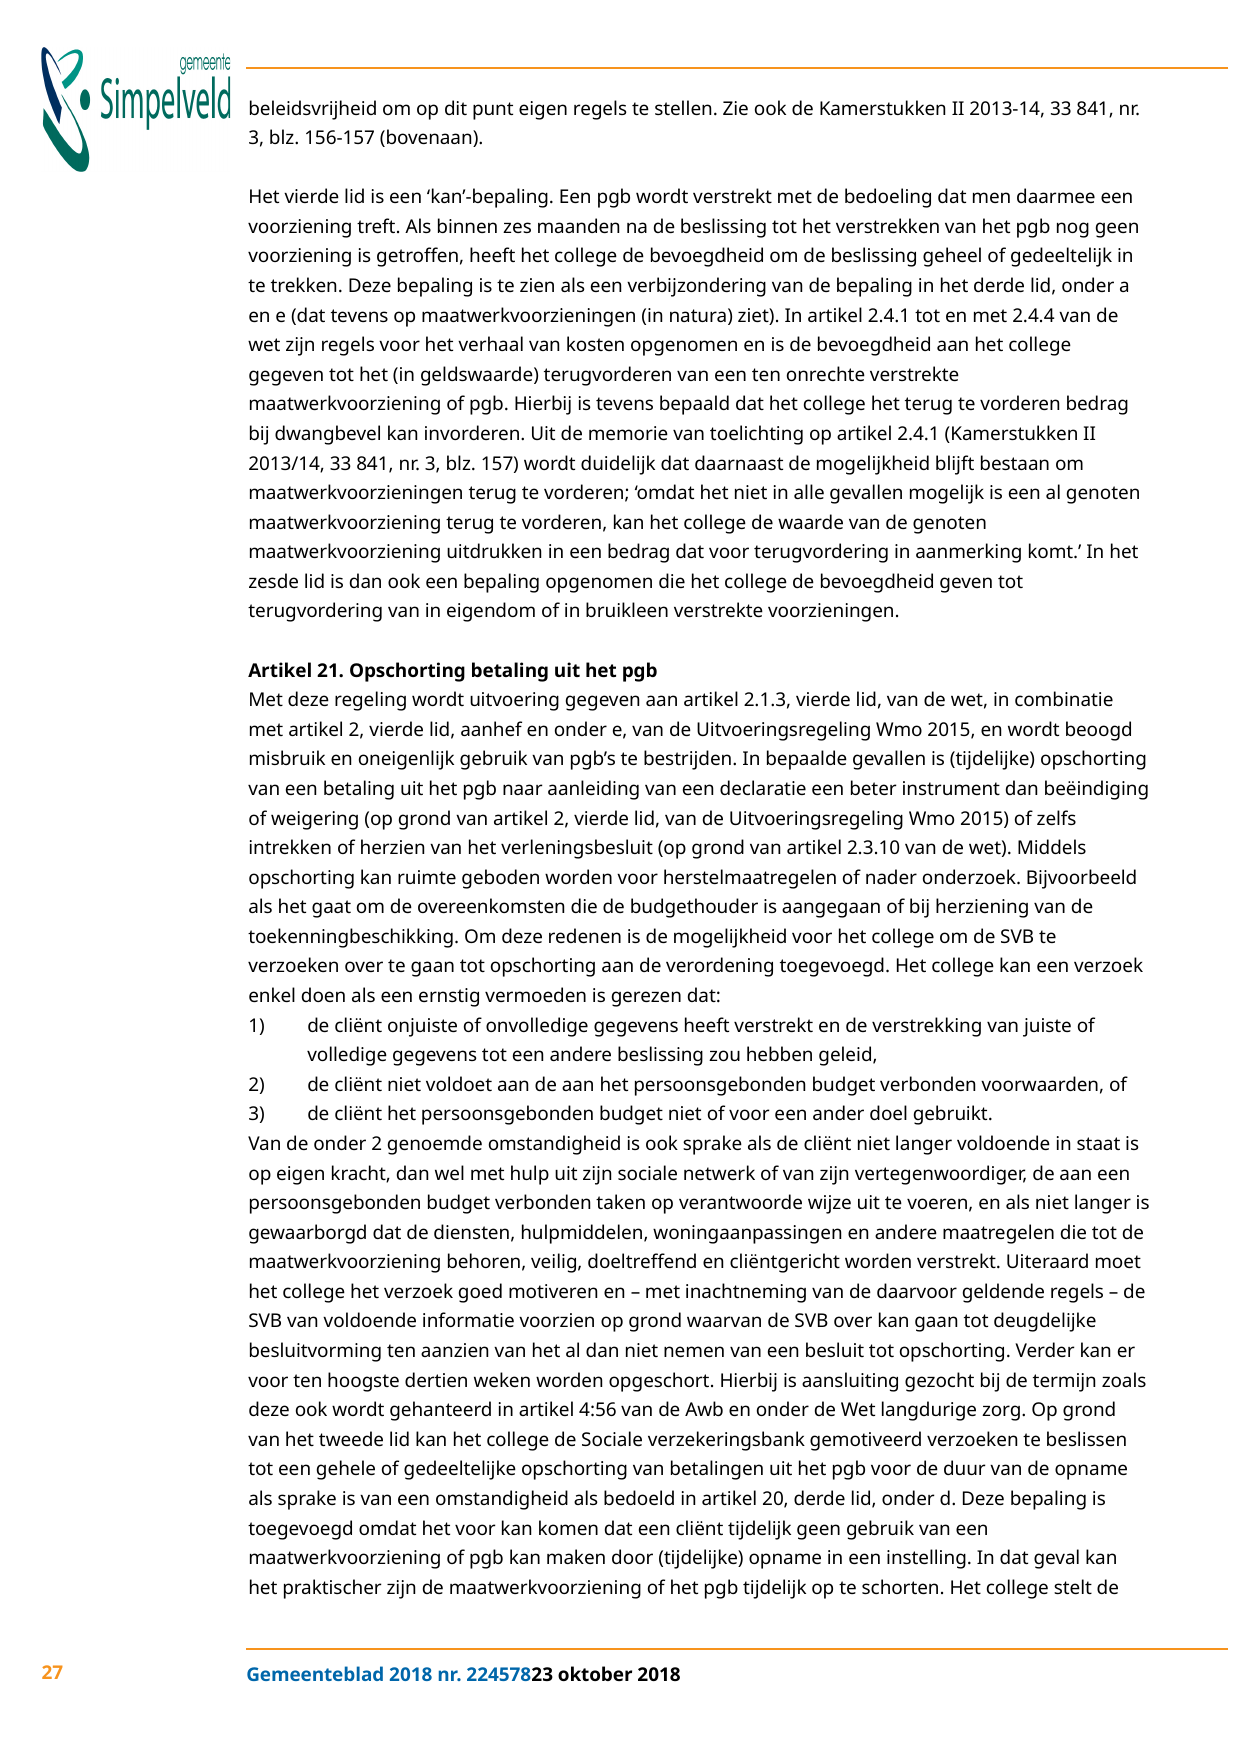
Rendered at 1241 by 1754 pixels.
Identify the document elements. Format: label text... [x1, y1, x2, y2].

list de cliënt onjuiste of onvolledige gegevens heeft verstrekt en de verstrekking van juiste of volledige gegevens tot een andere beslissing zou hebben geleid, [248, 1012, 1152, 1067]
list de cliënt niet voldoet aan de aan het persoonsgebonden budget verbonden voorwaarden, of [248, 1071, 1152, 1097]
text beleidsvrijheid om op dit punt eigen regels te stellen. Zie ook de Kamerstukken II 2013-14, 33 841, nr. 3, blz. 156-157 (bovenaan). [248, 95, 1152, 150]
text Het vierde lid is een ‘kan’-bepaling. Een pgb wordt verstrekt met de bedoeling dat men daarmee een voorziening treft. Als binnen zes maanden na de beslissing tot het verstrekken van het pgb nog geen voorziening is getroffen, heeft het college de bevoegdheid om de beslissing geheel of gedeeltelijk in te trekken. Deze bepaling is te zien als een verbijzondering van de bepaling in het derde lid, onder a en e (dat tevens op maatwerkvoorzieningen (in natura) ziet). In artikel 2.4.1 tot en met 2.4.4 van de wet zijn regels voor het verhaal van kosten opgenomen en is de bevoegdheid aan het college gegeven tot het (in geldswaarde) terugvorderen van een ten onrechte verstrekte maatwerkvoorziening of pgb. Hierbij is tevens bepaald dat het college het terug te vorderen bedrag bij dwangbevel kan invorderen. Uit de memorie van toelichting op artikel 2.4.1 (Kamerstukken II 2013/14, 33 841, nr. 3, blz. 157) wordt duidelijk dat daarnaast de mogelijkheid blijft bestaan om maatwerkvoorzieningen terug te vorderen; ‘omdat het niet in alle gevallen mogelijk is een al genoten maatwerkvoorziening terug te vorderen, kan het college de waarde van de genoten maatwerkvoorziening uitdrukken in een bedrag dat voor terugvordering in aanmerking komt.’ In het zesde lid is dan ook een bepaling opgenomen die het college de bevoegdheid geven tot terugvordering van in eigendom of in bruikleen verstrekte voorzieningen. [248, 183, 1152, 623]
text Van de onder 2 genoemde omstandigheid is ook sprake als de cliënt niet langer voldoende in staat is op eigen kracht, dan wel met hulp uit zijn sociale netwerk of van zijn vertegenwoordiger, de aan een persoonsgebonden budget verbonden taken op verantwoorde wijze uit te voeren, en als niet langer is gewaarborgd dat de diensten, hulpmiddelen, woningaanpassingen en andere maatregelen die tot de maatwerkvoorziening behoren, veilig, doeltreffend en cliëntgericht worden verstrekt. Uiteraard moet het college het verzoek goed motiveren en – met inachtneming van de daarvoor geldende regels – de SVB van voldoende informatie voorzien op grond waarvan de SVB over kan gaan tot deugdelijke besluitvorming ten aanzien van het al dan niet nemen van een besluit tot opschorting. Verder kan er voor ten hoogste dertien weken worden opgeschort. Hierbij is aansluiting gezocht bij de termijn zoals deze ook wordt gehanteerd in artikel 4:56 van de Awb en onder de Wet langdurige zorg. Op grond van het tweede lid kan het college de Sociale verzekeringsbank gemotiveerd verzoeken te beslissen tot een gehele of gedeeltelijke opschorting van betalingen uit het pgb voor de duur van de opname als sprake is van een omstandigheid als bedoeld in artikel 20, derde lid, onder d. Deze bepaling is toegevoegd omdat het voor kan komen dat een cliënt tijdelijk geen gebruik van een maatwerkvoorziening of pgb kan maken door (tijdelijke) opname in een instelling. In dat geval kan het praktischer zijn de maatwerkvoorziening of het pgb tijdelijk op te schorten. Het college stelt de [248, 1130, 1152, 1600]
picture [41, 47, 231, 172]
text Met deze regeling wordt uitvoering gegeven aan artikel 2.1.3, vierde lid, van de wet, in combinatie met artikel 2, vierde lid, aanhef en onder e, van de Uitvoeringsregeling Wmo 2015, en wordt beoogd misbruik en oneigenlijk gebruik van pgb’s te bestrijden. In bepaalde gevallen is (tijdelijke) opschorting van een betaling uit het pgb naar aanleiding van een declaratie een beter instrument dan beëindiging of weigering (op grond van artikel 2, vierde lid, van de Uitvoeringsregeling Wmo 2015) of zelfs intrekken of herzien van het verleningsbesluit (op grond van artikel 2.3.10 van de wet). Middels opschorting kan ruimte geboden worden voor herstelmaatregelen of nader onderzoek. Bijvoorbeeld als het gaat om de overeenkomsten die de budgethouder is aangegaan of bij herziening van de toekenningbeschikking. Om deze redenen is de mogelijkheid voor het college om de SVB te verzoeken over te gaan tot opschorting aan de verordening toegevoegd. Het college kan een verzoek enkel doen als een ernstig vermoeden is gerezen dat: [248, 686, 1152, 1008]
text Artikel 21. Opschorting betaling uit het pgb [248, 657, 1152, 683]
list de cliënt het persoonsgebonden budget niet of voor een ander doel gebruikt. [248, 1101, 1152, 1126]
